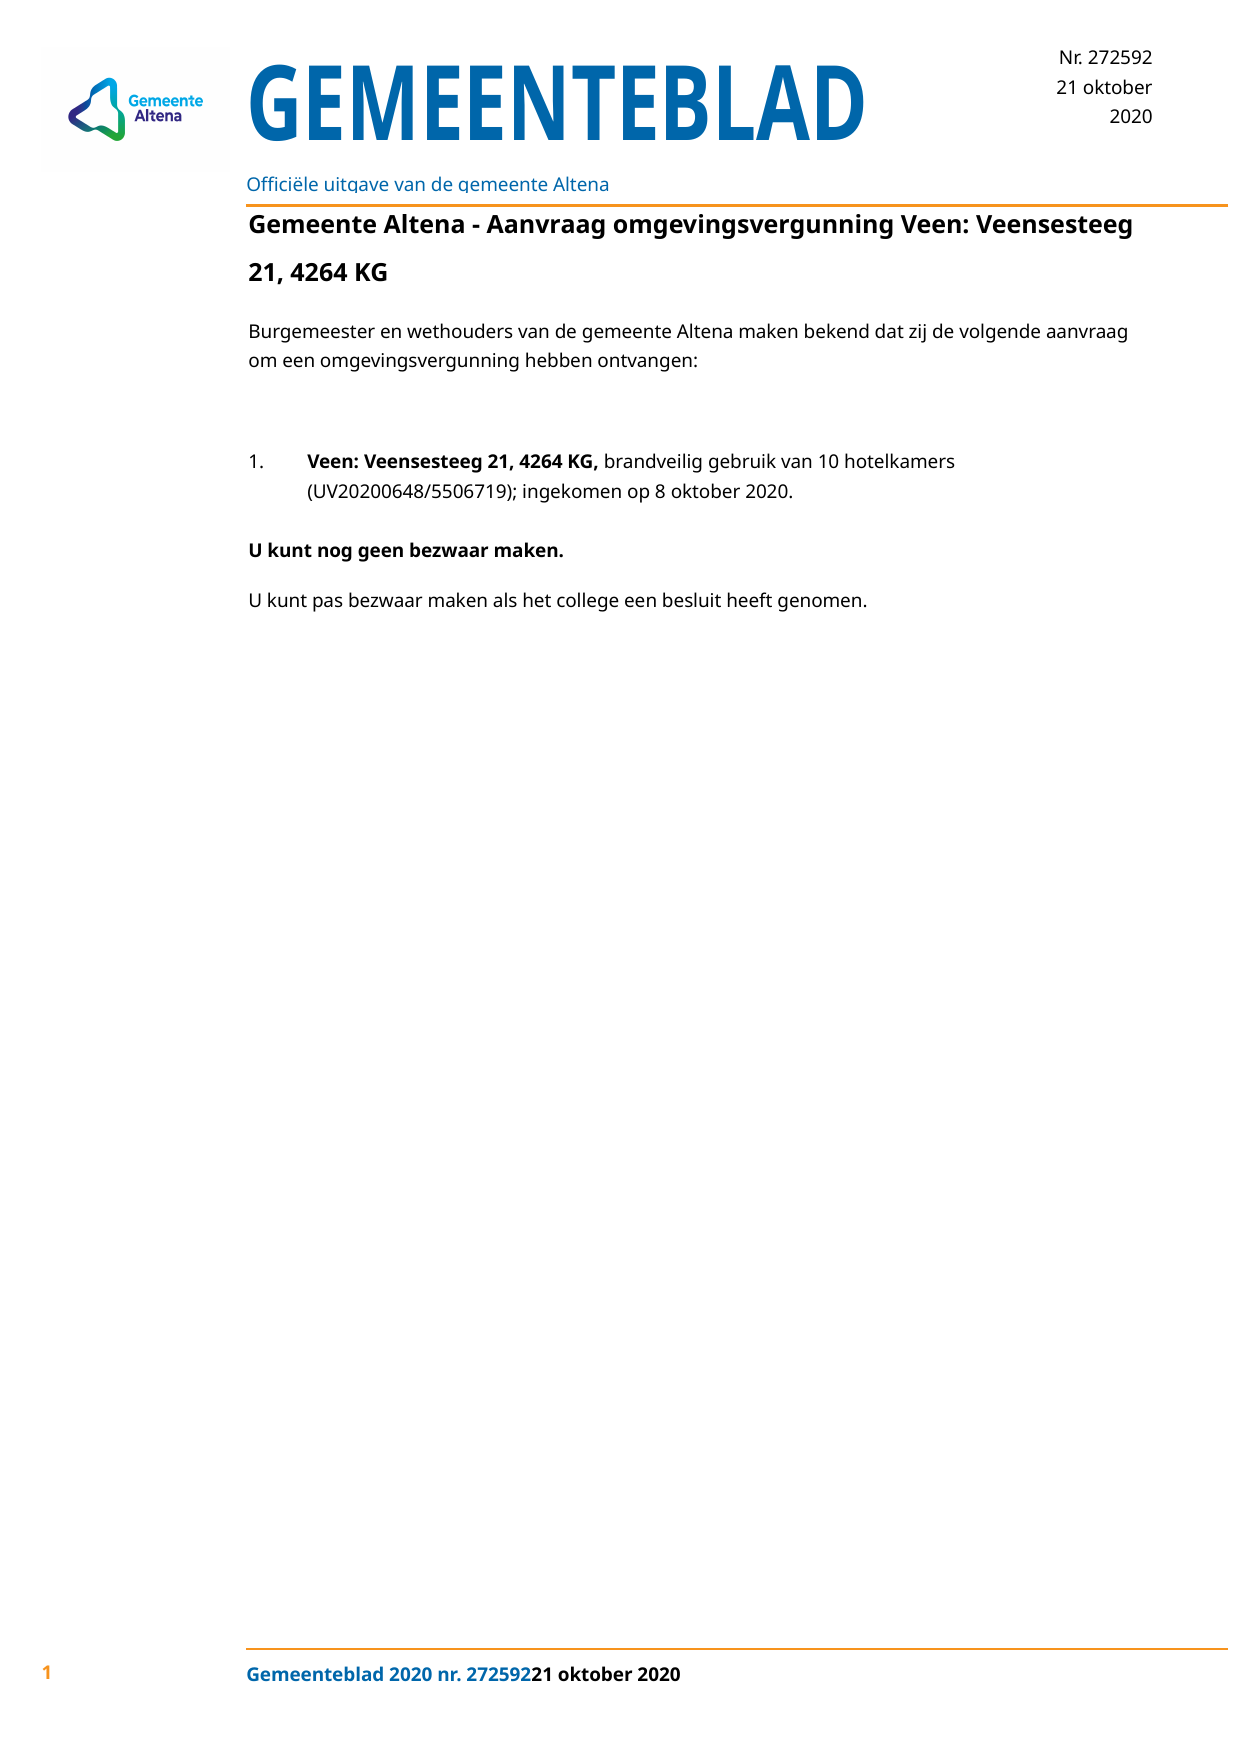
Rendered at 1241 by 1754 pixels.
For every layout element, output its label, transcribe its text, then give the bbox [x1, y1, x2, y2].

picture [41, 47, 231, 172]
text Burgemeester en wethouders van de gemeente Altena maken bekend dat zij de volgende aanvraag om een omgevingsvergunning hebben ontvangen: [248, 318, 1152, 373]
text U kunt nog geen bezwaar maken. [248, 537, 1152, 563]
list Veen: Veensesteeg 21, 4264 KG, brandveilig gebruik van 10 hotelkamers (UV20200648/5506719); ingekomen op 8 oktober 2020. [248, 448, 1152, 504]
text Gemeente Altena - Aanvraag omgevingsvergunning Veen: Veensesteeg 21, 4264 KG [248, 207, 1152, 288]
text U kunt pas bezwaar maken als het college een besluit heeft genomen. [248, 587, 1152, 613]
